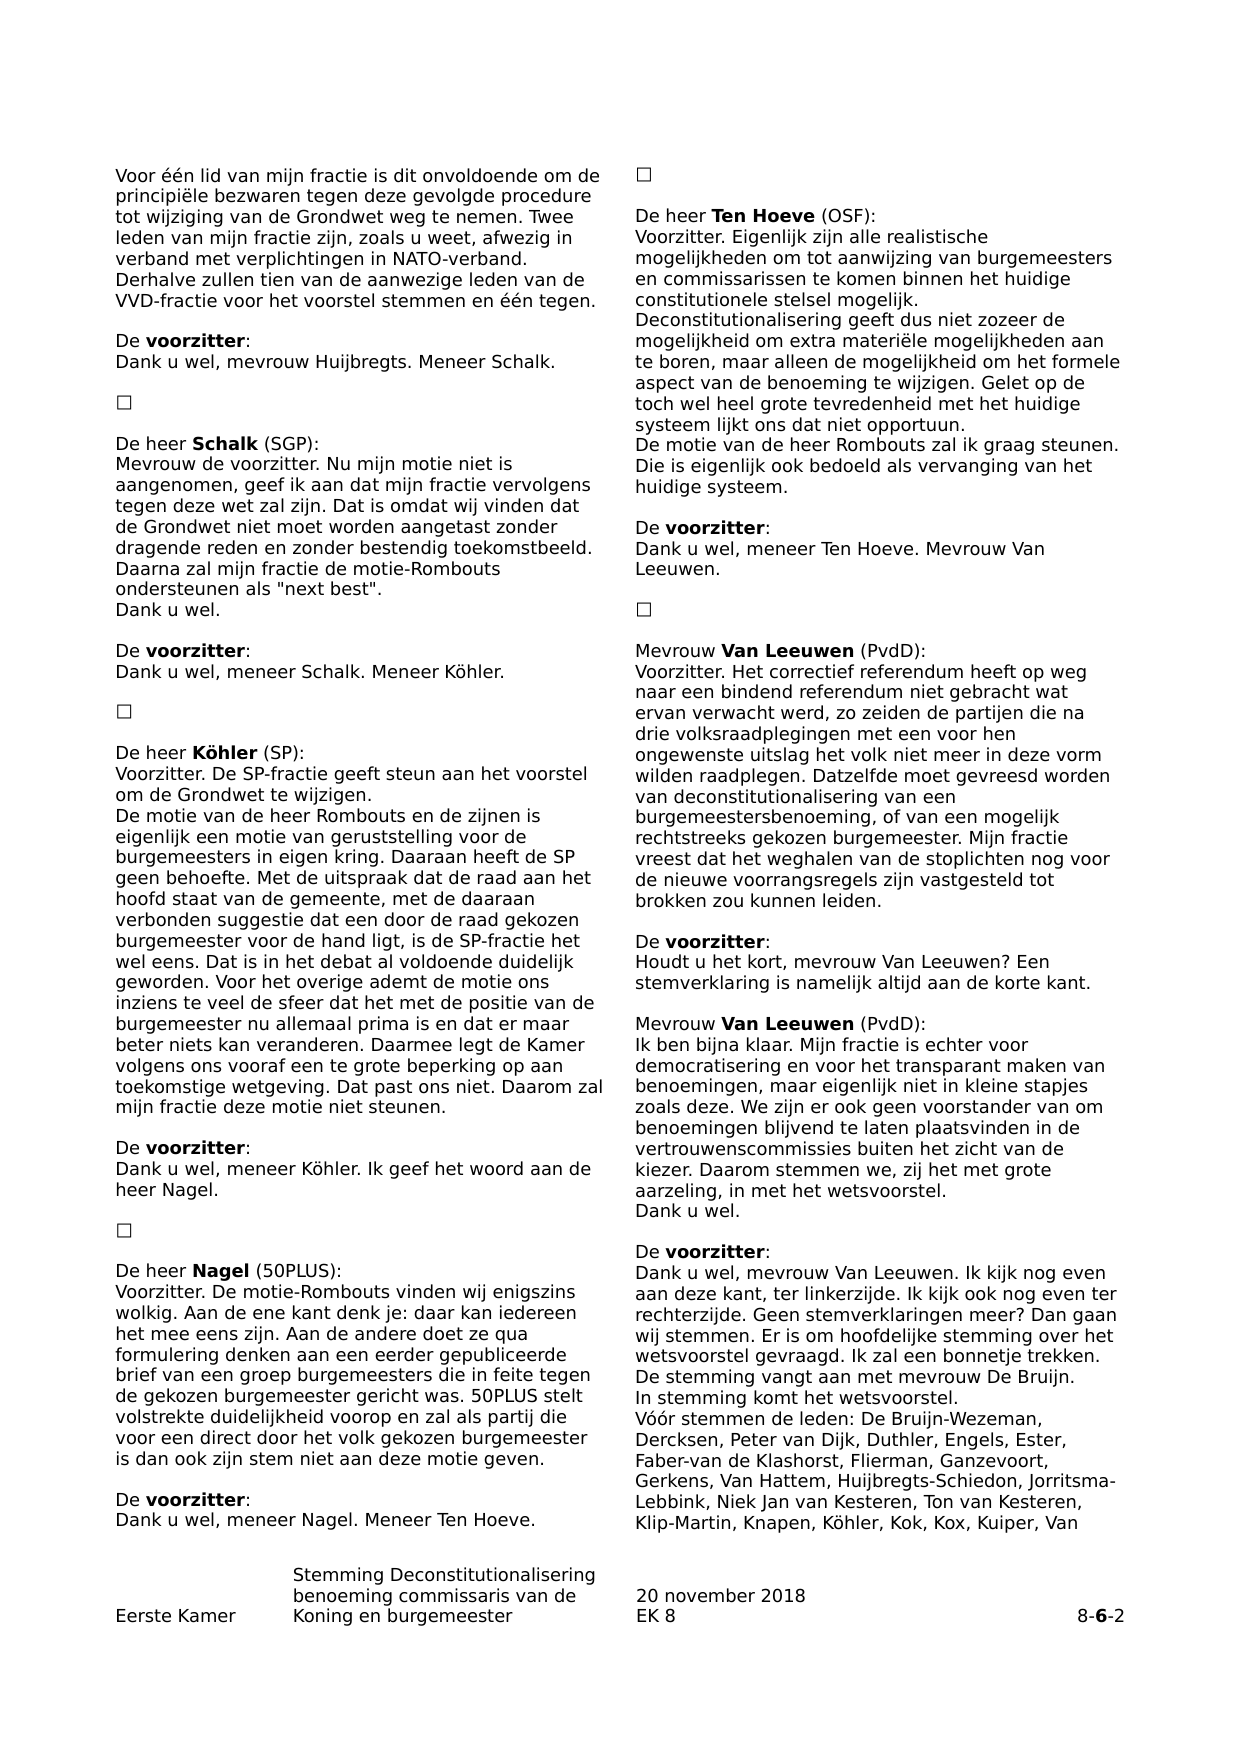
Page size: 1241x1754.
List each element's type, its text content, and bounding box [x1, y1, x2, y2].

text De motie van de heer Rombouts zal ik graag steunen. Die is eigenlijk ook bedoeld als vervanging van het huidige systeem. [635, 435, 1125, 498]
text ⬜ [635, 165, 1125, 186]
text De voorzitter: [115, 1489, 605, 1510]
text Houdt u het kort, mevrouw Van Leeuwen? Een stemverklaring is namelijk altijd aan de korte kant. [635, 952, 1125, 994]
text De voorzitter: [115, 641, 605, 662]
text De heer Schalk (SGP): [115, 433, 605, 454]
text De motie van de heer Rombouts en de zijnen is eigenlijk een motie van geruststelling voor de burgemeesters in eigen kring. Daaraan heeft de SP geen behoefte. Met de uitspraak dat de raad aan het hoofd staat van de gemeente, met de daaraan verbonden suggestie dat een door de raad gekozen burgemeester voor de hand ligt, is de SP-fractie het wel eens. Dat is in het debat al voldoende duidelijk geworden. Voor het overige ademt de motie ons inziens te veel de sfeer dat het met de positie van de burgemeester nu allemaal prima is en dat er maar beter niets kan veranderen. Daarmee legt de Kamer volgens ons vooraf een te grote beperking op aan toekomstige wetgeving. Dat past ons niet. Daarom zal mijn fractie deze motie niet steunen. [115, 806, 605, 1118]
text Dank u wel, meneer Köhler. Ik geef het woord aan de heer Nagel. [115, 1159, 605, 1200]
text Voor één lid van mijn fractie is dit onvoldoende om de principiële bezwaren tegen deze gevolgde procedure tot wijziging van de Grondwet weg te nemen. Twee leden van mijn fractie zijn, zoals u weet, afwezig in verband met verplichtingen in NATO-verband. Derhalve zullen tien van de aanwezige leden van de VVD-fractie voor het voorstel stemmen en één tegen. [115, 165, 605, 311]
text ⬜ [115, 702, 605, 723]
text De heer Nagel (50PLUS): [115, 1261, 605, 1282]
text De heer Ten Hoeve (OSF): [635, 206, 1125, 227]
text Voorzitter. Eigenlijk zijn alle realistische mogelijkheden om tot aanwijzing van burgemeesters en commissarissen te komen binnen het huidige constitutionele stelsel mogelijk. Deconstitutionalisering geeft dus niet zozeer de mogelijkheid om extra materiële mogelijkheden aan te boren, maar alleen de mogelijkheid om het formele aspect van de benoeming te wijzigen. Gelet op de toch wel heel grote tevredenheid met het huidige systeem lijkt ons dat niet opportuun. [635, 227, 1125, 435]
text Voorzitter. De SP-fractie geeft steun aan het voorstel om de Grondwet te wijzigen. [115, 764, 605, 806]
text De heer Köhler (SP): [115, 743, 605, 764]
text Dank u wel, meneer Ten Hoeve. Mevrouw Van Leeuwen. [635, 538, 1125, 580]
text Mevrouw Van Leeuwen (PvdD): [635, 641, 1125, 661]
text Dank u wel, mevrouw Huijbregts. Meneer Schalk. [115, 352, 605, 373]
text Mevrouw de voorzitter. Nu mijn motie niet is aangenomen, geef ik aan dat mijn fractie vervolgens tegen deze wet zal zijn. Dat is omdat wij vinden dat de Grondwet niet moet worden aangetast zonder dragende reden en zonder bestendig toekomstbeeld. Daarna zal mijn fractie de motie-Rombouts ondersteunen als "next best". [115, 454, 605, 600]
text ⬜ [115, 393, 605, 413]
text Dank u wel, mevrouw Van Leeuwen. Ik kijk nog even aan deze kant, ter linkerzijde. Ik kijk ook nog even ter rechterzijde. Geen stemverklaringen meer? Dan gaan wij stemmen. Er is om hoofdelijke stemming over het wetsvoorstel gevraagd. Ik zal een bonnetje trekken. De stemming vangt aan met mevrouw De Bruijn. [635, 1263, 1125, 1388]
text Dank u wel, meneer Schalk. Meneer Köhler. [115, 662, 605, 682]
text Voorzitter. De motie-Rombouts vinden wij enigszins wolkig. Aan de ene kant denk je: daar kan iedereen het mee eens zijn. Aan de andere doet ze qua formulering denken aan een eerder gepubliceerde brief van een groep burgemeesters die in feite tegen de gekozen burgemeester gericht was. 50PLUS stelt volstrekte duidelijkheid voorop en zal als partij die voor een direct door het volk gekozen burgemeester is dan ook zijn stem niet aan deze motie geven. [115, 1282, 605, 1469]
text Dank u wel. [115, 600, 605, 621]
text ⬜ [635, 600, 1125, 621]
text Dank u wel, meneer Nagel. Meneer Ten Hoeve. [115, 1510, 605, 1531]
text De voorzitter: [635, 1242, 1125, 1263]
text De voorzitter: [115, 331, 605, 352]
text ⬜ [115, 1220, 605, 1241]
text Dank u wel. [635, 1201, 1125, 1222]
text Ik ben bijna klaar. Mijn fractie is echter voor democratisering en voor het transparant maken van benoemingen, maar eigenlijk niet in kleine stapjes zoals deze. We zijn er ook geen voorstander van om benoemingen blijvend te laten plaatsvinden in de vertrouwenscommissies buiten het zicht van de kiezer. Daarom stemmen we, zij het met grote aarzeling, in met het wetsvoorstel. [635, 1034, 1125, 1201]
text Voorzitter. Het correctief referendum heeft op weg naar een bindend referendum niet gebracht wat ervan verwacht werd, zo zeiden de partijen die na drie volksraadplegingen met een voor hen ongewenste uitslag het volk niet meer in deze vorm wilden raadplegen. Datzelfde moet gevreesd worden van deconstitutionalisering van een burgemeestersbenoeming, of van een mogelijk rechtstreeks gekozen burgemeester. Mijn fractie vreest dat het weghalen van de stoplichten nog voor de nieuwe voorrangsregels zijn vastgesteld tot brokken zou kunnen leiden. [635, 661, 1125, 911]
text De voorzitter: [635, 518, 1125, 538]
text De voorzitter: [115, 1138, 605, 1159]
text In stemming komt het wetsvoorstel. [635, 1388, 1125, 1409]
text De voorzitter: [635, 931, 1125, 952]
text Mevrouw Van Leeuwen (PvdD): [635, 1014, 1125, 1034]
text Vóór stemmen de leden: De Bruijn-Wezeman, Dercksen, Peter van Dijk, Duthler, Engels, Ester, Faber-van de Klashorst, Flierman, Ganzevoort, Gerkens, Van Hattem, Huijbregts-Schiedon, Jorritsma-Lebbink, Niek Jan van Kesteren, Ton van Kesteren, Klip-Martin, Knapen, Köhler, Kok, Kox, Kuiper, Van [635, 1409, 1125, 1534]
